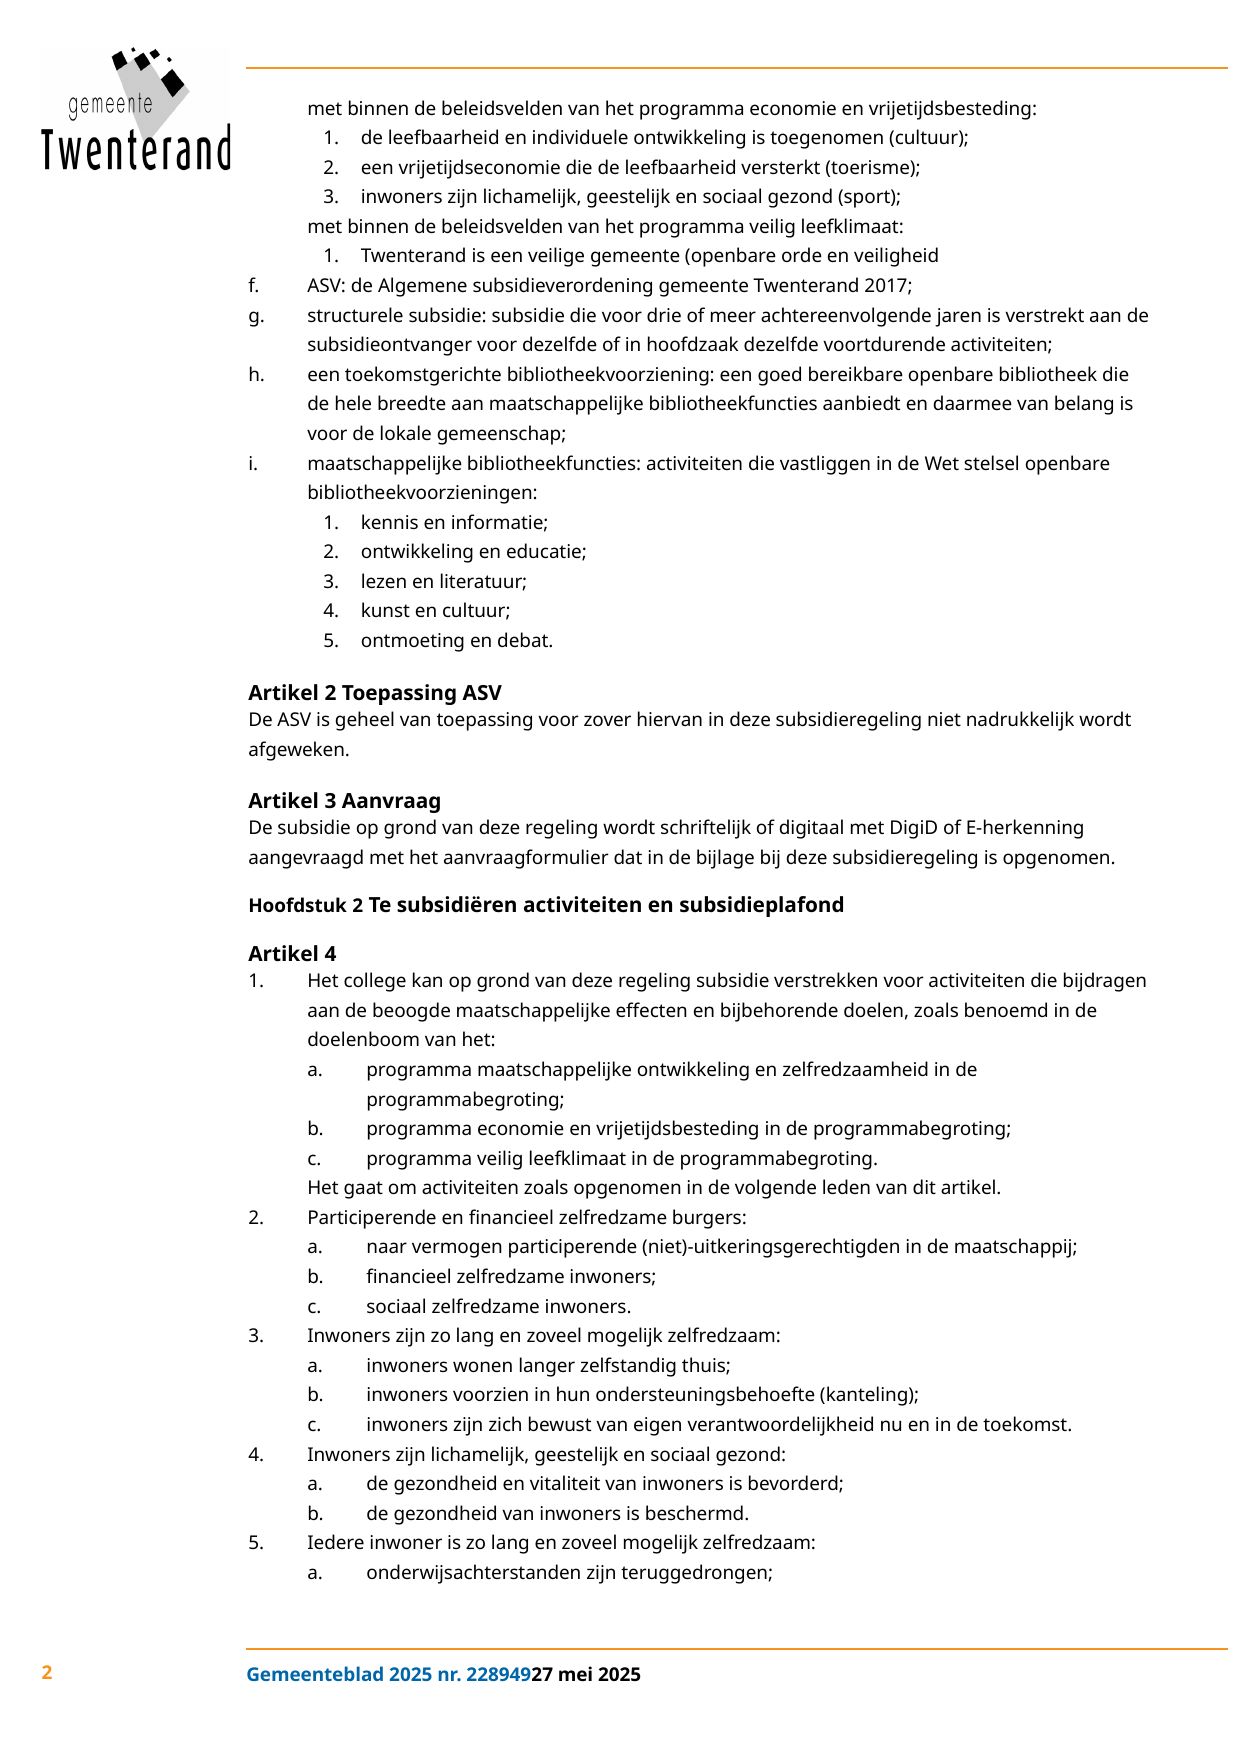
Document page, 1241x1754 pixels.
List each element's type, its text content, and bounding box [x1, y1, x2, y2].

list Inwoners zijn lichamelijk, geestelijk en sociaal gezond: [248, 1441, 1152, 1467]
list een vrijetijdseconomie die de leefbaarheid versterkt (toerisme); [323, 154, 1152, 180]
list Inwoners zijn zo lang en zoveel mogelijk zelfredzaam: [248, 1322, 1152, 1348]
list financieel zelfredzame inwoners; [307, 1263, 1152, 1289]
text Artikel 2 Toepassing ASV [248, 678, 1152, 706]
text Artikel 3 Aanvraag [248, 786, 1152, 814]
list structurele subsidie: subsidie die voor drie of meer achtereenvolgende jaren is verstrekt aan de subsidieontvanger voor dezelfde of in hoofdzaak dezelfde voortdurende activiteiten; [248, 302, 1152, 357]
list Participerende en financieel zelfredzame burgers: [248, 1204, 1152, 1230]
list ontmoeting en debat. [323, 627, 1152, 653]
list Twenterand is een veilige gemeente (openbare orde en veiligheid [323, 243, 1152, 268]
list inwoners voorzien in hun ondersteuningsbehoefte (kanteling); [307, 1382, 1152, 1407]
text Hoofdstuk 2 Te subsidiëren activiteiten en subsidieplafond [248, 890, 1152, 918]
list programma maatschappelijke ontwikkeling en zelfredzaamheid in de programmabegroting; [307, 1056, 1152, 1112]
list met binnen de beleidsvelden van het programma economie en vrijetijdsbesteding: [248, 95, 1152, 121]
list met binnen de beleidsvelden van het programma veilig leefklimaat: [248, 213, 1152, 239]
list kunst en cultuur; [323, 598, 1152, 623]
list Iedere inwoner is zo lang en zoveel mogelijk zelfredzaam: [248, 1529, 1152, 1555]
list ontwikkeling en educatie; [323, 538, 1152, 564]
list programma economie en vrijetijdsbesteding in de programmabegroting; [307, 1115, 1152, 1141]
text De subsidie op grond van deze regeling wordt schriftelijk of digitaal met DigiD of E-herkenning aangevraagd met het aanvraagformulier dat in de bijlage bij deze subsidieregeling is opgenomen. [248, 814, 1152, 870]
picture [41, 47, 231, 172]
list de gezondheid van inwoners is beschermd. [307, 1500, 1152, 1526]
list inwoners zijn lichamelijk, geestelijk en sociaal gezond (sport); [323, 183, 1152, 209]
text De ASV is geheel van toepassing voor zover hiervan in deze subsidieregeling niet nadrukkelijk wordt afgeweken. [248, 706, 1152, 761]
list een toekomstgerichte bibliotheekvoorziening: een goed bereikbare openbare bibliotheek die de hele breedte aan maatschappelijke bibliotheekfuncties aanbiedt en daarmee van belang is voor de lokale gemeenschap; [248, 361, 1152, 446]
list inwoners wonen langer zelfstandig thuis; [307, 1352, 1152, 1378]
list kennis en informatie; [323, 509, 1152, 535]
list de leefbaarheid en individuele ontwikkeling is toegenomen (cultuur); [323, 124, 1152, 150]
list ASV: de Algemene subsidieverordening gemeente Twenterand 2017; [248, 272, 1152, 298]
list sociaal zelfredzame inwoners. [307, 1293, 1152, 1319]
list de gezondheid en vitaliteit van inwoners is bevorderd; [307, 1470, 1152, 1496]
list inwoners zijn zich bewust van eigen verantwoordelijkheid nu en in de toekomst. [307, 1411, 1152, 1437]
list programma veilig leefklimaat in de programmabegroting. [307, 1145, 1152, 1171]
list maatschappelijke bibliotheekfuncties: activiteiten die vastliggen in de Wet stelsel openbare bibliotheekvoorzieningen: [248, 450, 1152, 505]
list onderwijsachterstanden zijn teruggedrongen; [307, 1559, 1152, 1585]
list Het college kan op grond van deze regeling subsidie verstrekken voor activiteiten die bijdragen aan de beoogde maatschappelijke effecten en bijbehorende doelen, zoals benoemd in de doelenboom van het: [248, 967, 1152, 1052]
list Het gaat om activiteiten zoals opgenomen in de volgende leden van dit artikel. [248, 1174, 1152, 1200]
text Artikel 4 [248, 939, 1152, 967]
list naar vermogen participerende (niet)-uitkeringsgerechtigden in de maatschappij; [307, 1234, 1152, 1259]
list lezen en literatuur; [323, 568, 1152, 594]
